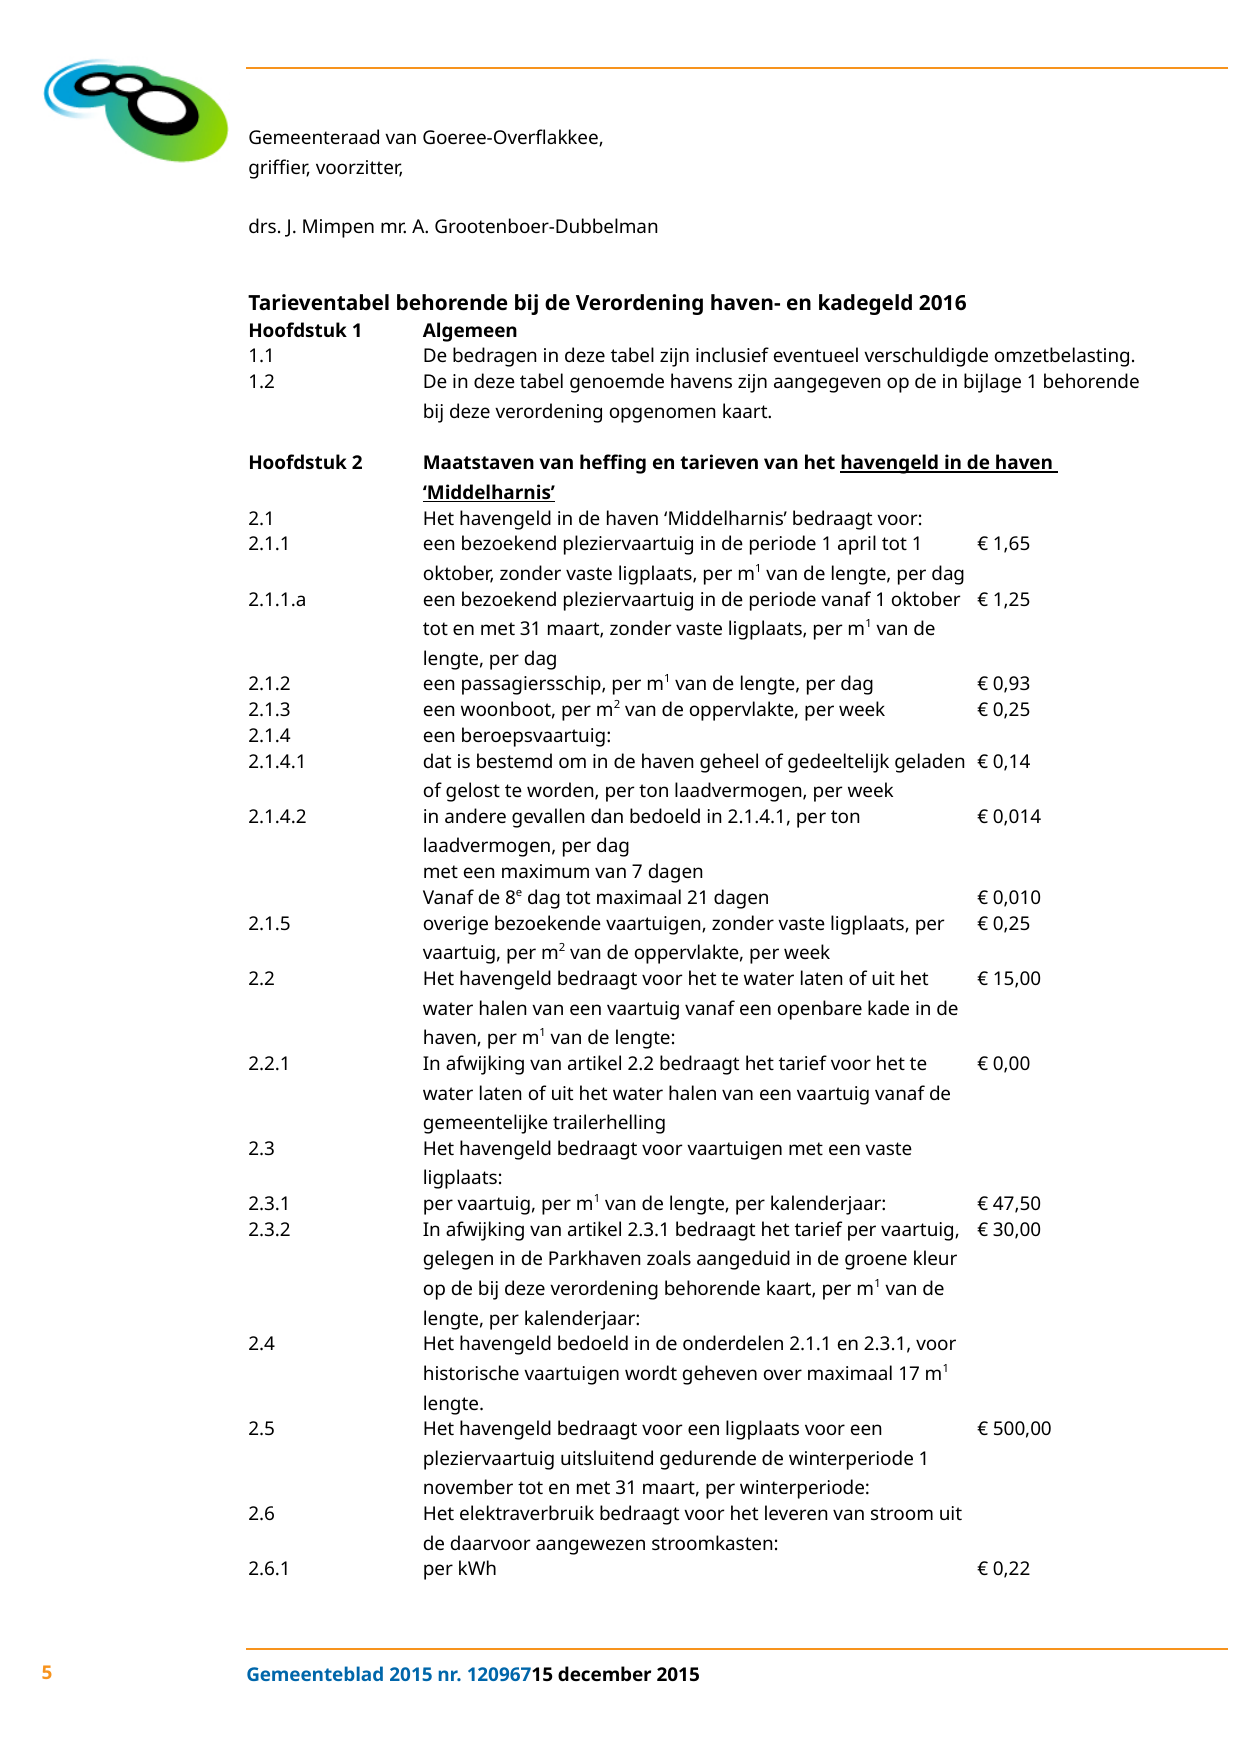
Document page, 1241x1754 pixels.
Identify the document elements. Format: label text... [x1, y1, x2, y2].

table_cell 2.6 [248, 1500, 423, 1556]
table_cell [248, 859, 423, 884]
table_cell in andere gevallen dan bedoeld in 2.1.4.1, per ton laadvermogen, per dag [423, 803, 977, 858]
table_header [423, 1585, 977, 1610]
picture [41, 47, 231, 172]
table_cell [248, 424, 1152, 449]
table_cell een bezoekend pleziervaartuig in de periode vanaf 1 oktober tot en met 31 maart, zonder vaste ligplaats, per m1 van de lengte, per dag [423, 586, 977, 671]
table_cell € 0,25 [977, 696, 1152, 722]
text Tarieventabel behorende bij de Verordening haven- en kadegeld 2016 [248, 288, 1152, 317]
table_cell met een maximum van 7 dagen [423, 859, 977, 884]
table_header Hoofdstuk 1 [248, 317, 423, 343]
table_cell € 0,14 [977, 748, 1152, 803]
table_cell Het havengeld bedraagt voor het te water laten of uit het water halen van een vaartuig vanaf een openbare kade in de haven, per m1 van de lengte: [423, 965, 977, 1050]
text Gemeenteraad van Goeree-Overflakkee, [248, 124, 1152, 150]
table_cell 2.6.1 [248, 1556, 423, 1581]
table_cell € 1,65 [977, 530, 1152, 586]
table_cell 2.1.4 [248, 722, 423, 748]
table_cell € 0,93 [977, 671, 1152, 696]
table_cell per kWh [423, 1556, 977, 1581]
table_cell 2.3.2 [248, 1216, 423, 1331]
table_cell overige bezoekende vaartuigen, zonder vaste ligplaats, per vaartuig, per m2 van de oppervlakte, per week [423, 910, 977, 965]
table_cell 1.1 [248, 343, 423, 368]
table_cell 2.3.1 [248, 1190, 423, 1216]
table_cell € 0,014 [977, 803, 1152, 858]
table_cell Het havengeld in de haven ‘Middelharnis’ bedraagt voor: [423, 505, 1152, 530]
table_cell € 47,50 [977, 1190, 1152, 1216]
table_cell 2.1.1.a [248, 586, 423, 671]
table_cell 2.1 [248, 505, 423, 530]
table_cell 2.1.4.2 [248, 803, 423, 858]
table_cell 2.1.4.1 [248, 748, 423, 803]
table_cell een woonboot, per m2 van de oppervlakte, per week [423, 696, 977, 722]
table_cell Hoofdstuk 2 [248, 449, 423, 505]
table_cell Het havengeld bedoeld in de onderdelen 2.1.1 en 2.3.1, voor historische vaartuigen wordt geheven over maximaal 17 m1 lengte. [423, 1331, 977, 1415]
table_header [248, 1585, 423, 1610]
table_cell [977, 722, 1152, 748]
table_header Algemeen [423, 317, 1152, 343]
table_cell € 15,00 [977, 965, 1152, 1050]
table_cell dat is bestemd om in de haven geheel of gedeeltelijk geladen of gelost te worden, per ton laadvermogen, per week [423, 748, 977, 803]
table_cell € 30,00 [977, 1216, 1152, 1331]
table_cell per vaartuig, per m1 van de lengte, per kalenderjaar: [423, 1190, 977, 1216]
table_cell 2.1.1 [248, 530, 423, 586]
table_cell De bedragen in deze tabel zijn inclusief eventueel verschuldigde omzetbelasting. [423, 343, 1152, 368]
table_cell [248, 884, 423, 910]
table_cell In afwijking van artikel 2.2 bedraagt het tarief voor het te water laten of uit het water halen van een vaartuig vanaf de gemeentelijke trailerhelling [423, 1050, 977, 1135]
table_cell Vanaf de 8e dag tot maximaal 21 dagen [423, 884, 977, 910]
table_cell [977, 1500, 1152, 1556]
table_cell Het havengeld bedraagt voor een ligplaats voor een pleziervaartuig uitsluitend gedurende de winterperiode 1 november tot en met 31 maart, per winterperiode: [423, 1415, 977, 1500]
table_cell een passagiersschip, per m1 van de lengte, per dag [423, 671, 977, 696]
table_cell [977, 859, 1152, 884]
table_cell € 0,25 [977, 910, 1152, 965]
text griffier, voorzitter, [248, 154, 1152, 180]
table_cell 1.2 [248, 368, 423, 424]
table_cell 2.1.3 [248, 696, 423, 722]
table_cell € 0,00 [977, 1050, 1152, 1135]
table_cell € 1,25 [977, 586, 1152, 671]
table_cell In afwijking van artikel 2.3.1 bedraagt het tarief per vaartuig, gelegen in de Parkhaven zoals aangeduid in de groene kleur op de bij deze verordening behorende kaart, per m1 van de lengte, per kalenderjaar: [423, 1216, 977, 1331]
table_cell [977, 1331, 1152, 1415]
table_cell Het elektraverbruik bedraagt voor het leveren van stroom uit de daarvoor aangewezen stroomkasten: [423, 1500, 977, 1556]
table_cell een beroepsvaartuig: [423, 722, 977, 748]
table_cell een bezoekend pleziervaartuig in de periode 1 april tot 1 oktober, zonder vaste ligplaats, per m1 van de lengte, per dag [423, 530, 977, 586]
table_cell 2.3 [248, 1135, 423, 1190]
table_cell 2.4 [248, 1331, 423, 1415]
table_cell Maatstaven van heffing en tarieven van het havengeld in de haven ‘Middelharnis’ [423, 449, 1152, 505]
table_cell Het havengeld bedraagt voor vaartuigen met een vaste ligplaats: [423, 1135, 977, 1190]
text drs. J. Mimpen mr. A. Grootenboer-Dubbelman [248, 213, 1152, 239]
table_cell 2.2.1 [248, 1050, 423, 1135]
table_cell De in deze tabel genoemde havens zijn aangegeven op de in bijlage 1 behorende bij deze verordening opgenomen kaart. [423, 368, 1152, 424]
table_cell [977, 1135, 1152, 1190]
table_cell 2.5 [248, 1415, 423, 1500]
table_cell € 500,00 [977, 1415, 1152, 1500]
table_cell 2.2 [248, 965, 423, 1050]
table_cell € 0,010 [977, 884, 1152, 910]
table_cell 2.1.2 [248, 671, 423, 696]
table_cell 2.1.5 [248, 910, 423, 965]
table_header [977, 1585, 1152, 1610]
table_cell € 0,22 [977, 1556, 1152, 1581]
